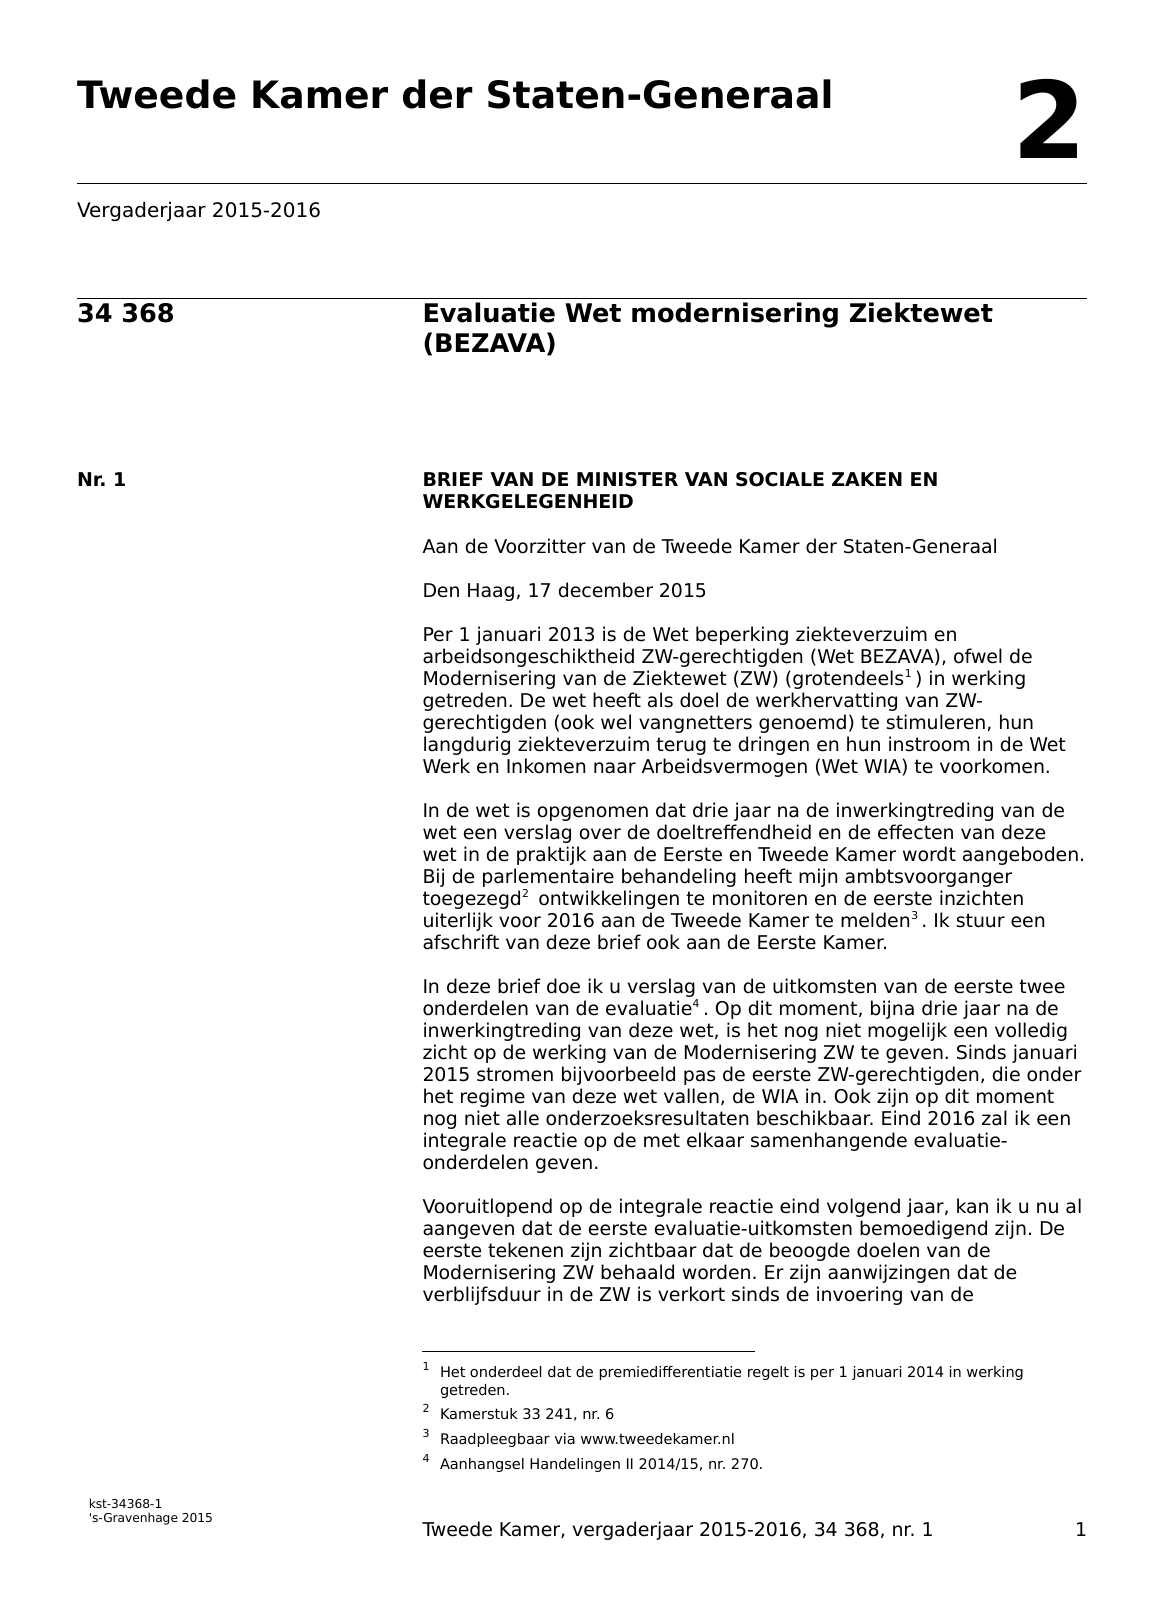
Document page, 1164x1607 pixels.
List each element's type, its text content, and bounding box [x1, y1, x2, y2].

subtitle 34 368 Evaluatie Wet modernisering Ziektewet (BEZAVA) [77, 299, 1087, 358]
text In de wet is opgenomen dat drie jaar na de inwerkingtreding van de wet een verslag over de doeltreffendheid en de effecten van deze wet in de praktijk aan de Eerste en Tweede Kamer wordt aangeboden. Bij de parlementaire behandeling heeft mijn ambtsvoorganger toegezegd ontwikkelingen te monitoren en de eerste inzichten uiterlijk voor 2016 aan de Tweede Kamer te melden. Ik stuur een afschrift van deze brief ook aan de Eerste Kamer. [422, 800, 1087, 954]
text Raadpleegbaar via www.tweedekamer.nl [422, 1427, 1087, 1449]
text kst-34368-1 [88, 1497, 323, 1511]
text In deze brief doe ik u verslag van de uitkomsten van de eerste twee onderdelen van de evaluatie. Op dit moment, bijna drie jaar na de inwerkingtreding van deze wet, is het nog niet mogelijk een volledig zicht op de werking van de Modernisering ZW te geven. Sinds januari 2015 stromen bijvoorbeeld pas de eerste ZW-gerechtigden, die onder het regime van deze wet vallen, de WIA in. Ook zijn op dit moment nog niet alle onderzoeksresultaten beschikbaar. Eind 2016 zal ik een integrale reactie op de met elkaar samenhangende evaluatie-onderdelen geven. [422, 976, 1087, 1174]
text Aanhangsel Handelingen II 2014/15, nr. 270. [422, 1452, 1087, 1474]
text Per 1 januari 2013 is de Wet beperking ziekteverzuim en arbeidsongeschiktheid ZW-gerechtigden (Wet BEZAVA), ofwel de Modernisering van de Ziektewet (ZW) (grotendeels) in werking getreden. De wet heeft als doel de werkhervatting van ZW-gerechtigden (ook wel vangnetters genoemd) te stimuleren, hun langdurig ziekteverzuim terug te dringen en hun instroom in de Wet Werk en Inkomen naar Arbeidsvermogen (Wet WIA) te voorkomen. [422, 624, 1087, 778]
text 's-Gravenhage 2015 [88, 1511, 323, 1525]
text Aan de Voorzitter van de Tweede Kamer der Staten-Generaal [422, 536, 1087, 557]
text Den Haag, 17 december 2015 [422, 580, 1087, 602]
text Vooruitlopend op de integrale reactie eind volgend jaar, kan ik u nu al aangeven dat de eerste evaluatie-uitkomsten bemoedigend zijn. De eerste tekenen zijn zichtbaar dat de beoogde doelen van de Modernisering ZW behaald worden. Er zijn aanwijzingen dat de verblijfsduur in de ZW is verkort sinds de invoering van de [422, 1196, 1087, 1306]
table_header Tweede Kamer der Staten-Generaal [77, 59, 886, 183]
text Kamerstuk 33 241, nr. 6 [422, 1402, 1087, 1424]
subtitle Nr. 1 BRIEF VAN DE MINISTER VAN SOCIALE ZAKEN EN WERKGELEGENHEID [77, 469, 1087, 513]
table_header 2 [886, 59, 1087, 183]
table_cell Vergaderjaar 2015-2016 [77, 184, 1087, 298]
text Het onderdeel dat de premiedifferentiatie regelt is per 1 januari 2014 in werking getreden. [422, 1360, 1087, 1399]
